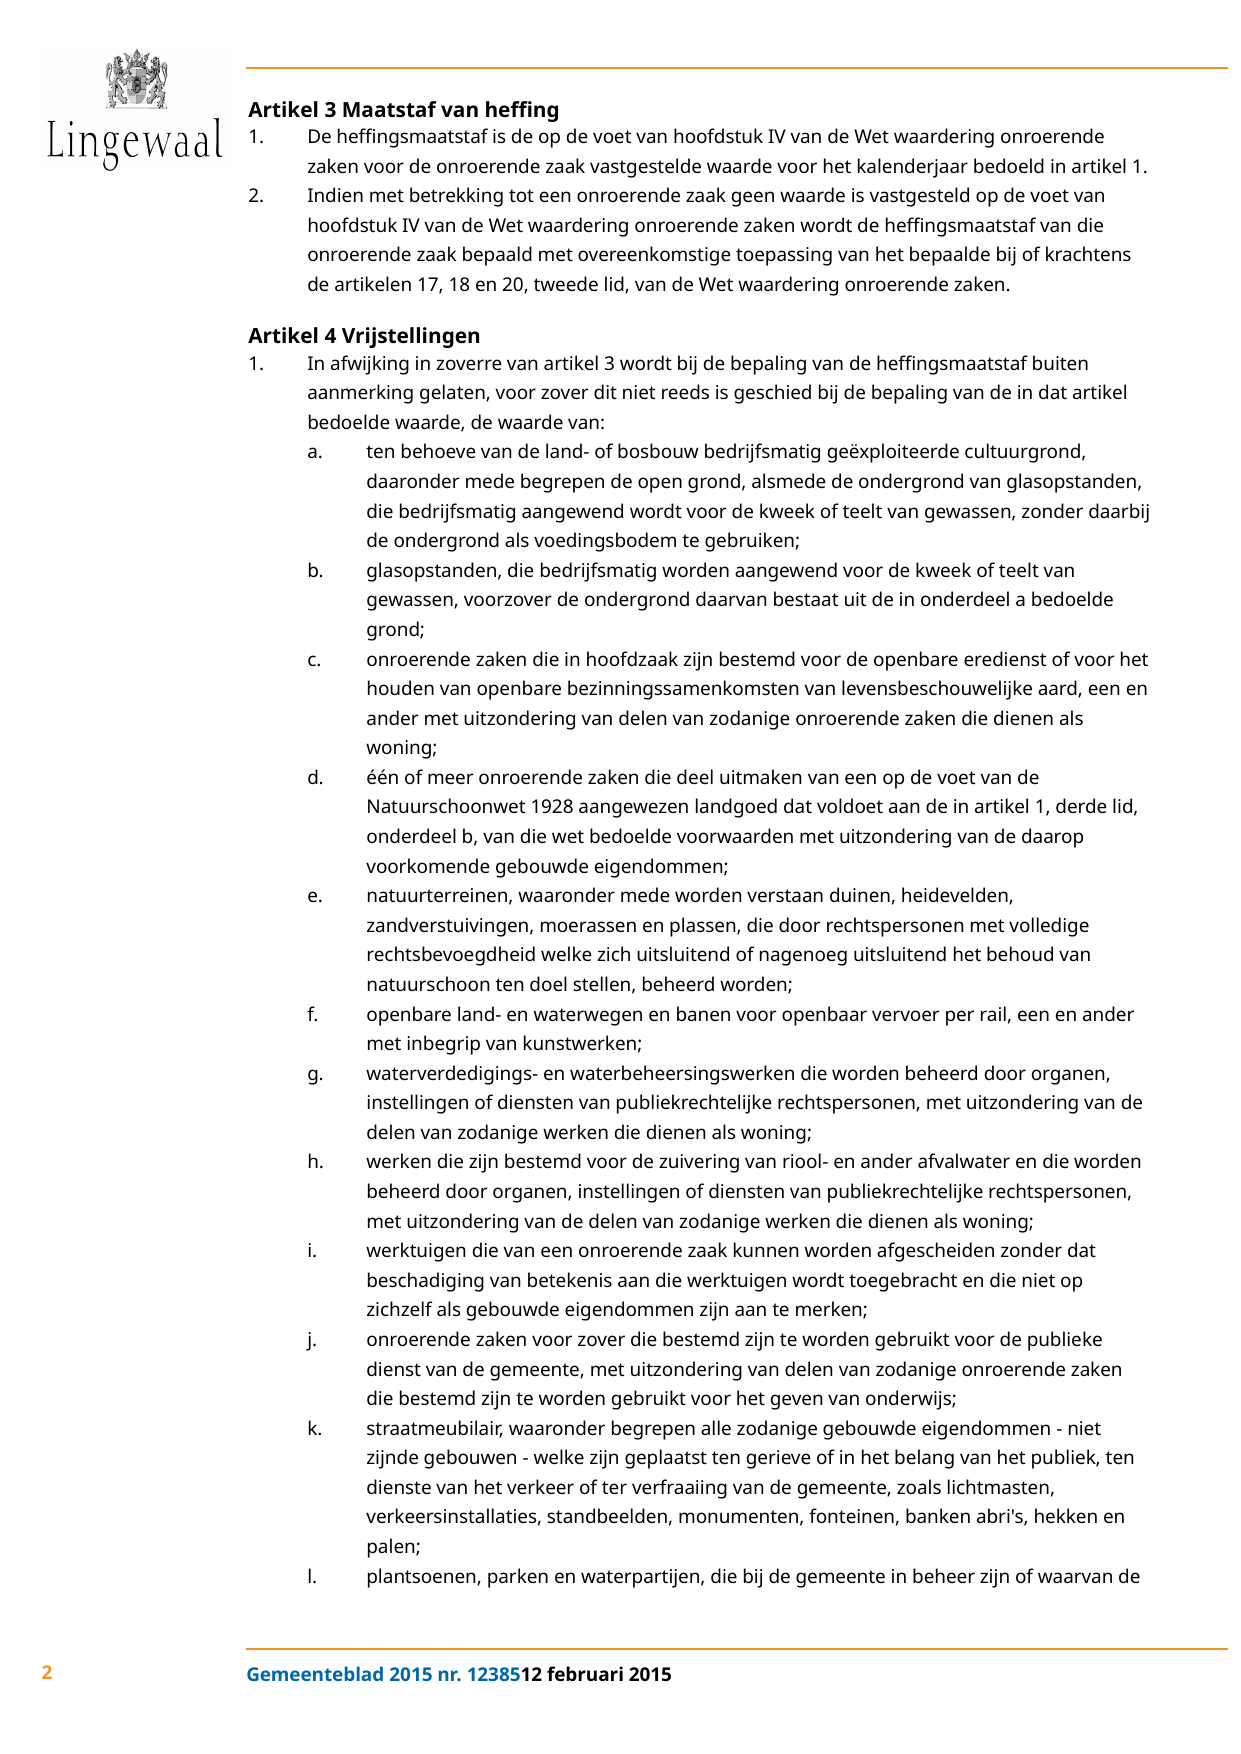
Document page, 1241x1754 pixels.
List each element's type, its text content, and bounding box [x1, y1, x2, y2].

list In afwijking in zoverre van artikel 3 wordt bij de bepaling van de heffingsmaatstaf buiten aanmerking gelaten, voor zover dit niet reeds is geschied bij de bepaling van de in dat artikel bedoelde waarde, de waarde van: [248, 350, 1152, 435]
list onroerende zaken die in hoofdzaak zijn bestemd voor de openbare eredienst of voor het houden van openbare bezinningssamenkomsten van levensbeschouwelijke aard, een en ander met uitzondering van delen van zodanige onroerende zaken die dienen als woning; [307, 646, 1152, 760]
list natuurterreinen, waaronder mede worden verstaan duinen, heidevelden, zandverstuivingen, moerassen en plassen, die door rechtspersonen met volledige rechtsbevoegdheid welke zich uitsluitend of nagenoeg uitsluitend het behoud van natuurschoon ten doel stellen, beheerd worden; [307, 882, 1152, 997]
list De heffingsmaatstaf is de op de voet van hoofdstuk IV van de Wet waardering onroerende zaken voor de onroerende zaak vastgestelde waarde voor het kalenderjaar bedoeld in artikel 1. [248, 123, 1152, 178]
list ten behoeve van de land- of bosbouw bedrijfsmatig geëxploiteerde cultuurgrond, daaronder mede begrepen de open grond, alsmede de ondergrond van glasopstanden, die bedrijfsmatig aangewend wordt voor de kweek of teelt van gewassen, zonder daarbij de ondergrond als voedingsbodem te gebruiken; [307, 439, 1152, 553]
list één of meer onroerende zaken die deel uitmaken van een op de voet van de Natuurschoonwet 1928 aangewezen landgoed dat voldoet aan de in artikel 1, derde lid, onderdeel b, van die wet bedoelde voorwaarden met uitzondering van de daarop voorkomende gebouwde eigendommen; [307, 764, 1152, 879]
text Artikel 3 Maatstaf van heffing [248, 95, 1152, 123]
list plantsoenen, parken en waterpartijen, die bij de gemeente in beheer zijn of waarvan de [307, 1563, 1152, 1589]
list openbare land- en waterwegen en banen voor openbaar vervoer per rail, een en ander met inbegrip van kunstwerken; [307, 1001, 1152, 1056]
picture [41, 47, 231, 172]
text Artikel 4 Vrijstellingen [248, 322, 1152, 350]
list Indien met betrekking tot een onroerende zaak geen waarde is vastgesteld op de voet van hoofdstuk IV van de Wet waardering onroerende zaken wordt de heffingsmaatstaf van die onroerende zaak bepaald met overeenkomstige toepassing van het bepaalde bij of krachtens de artikelen 17, 18 en 20, tweede lid, van de Wet waardering onroerende zaken. [248, 182, 1152, 297]
list onroerende zaken voor zover die bestemd zijn te worden gebruikt voor de publieke dienst van de gemeente, met uitzondering van delen van zodanige onroerende zaken die bestemd zijn te worden gebruikt voor het geven van onderwijs; [307, 1326, 1152, 1411]
list werktuigen die van een onroerende zaak kunnen worden afgescheiden zonder dat beschadiging van betekenis aan die werktuigen wordt toegebracht en die niet op zichzelf als gebouwde eigendommen zijn aan te merken; [307, 1237, 1152, 1322]
list glasopstanden, die bedrijfsmatig worden aangewend voor de kweek of teelt van gewassen, voorzover de ondergrond daarvan bestaat uit de in onderdeel a bedoelde grond; [307, 557, 1152, 642]
list straatmeubilair, waaronder begrepen alle zodanige gebouwde eigendommen - niet zijnde gebouwen - welke zijn geplaatst ten gerieve of in het belang van het publiek, ten dienste van het verkeer of ter verfraaiing van de gemeente, zoals lichtmasten, verkeersinstallaties, standbeelden, monumenten, fonteinen, banken abri's, hekken en palen; [307, 1415, 1152, 1559]
list werken die zijn bestemd voor de zuivering van riool- en ander afvalwater en die worden beheerd door organen, instellingen of diensten van publiekrechtelijke rechtspersonen, met uitzondering van de delen van zodanige werken die dienen als woning; [307, 1149, 1152, 1234]
list waterverdedigings- en waterbeheersingswerken die worden beheerd door organen, instellingen of diensten van publiekrechtelijke rechtspersonen, met uitzondering van de delen van zodanige werken die dienen als woning; [307, 1060, 1152, 1145]
